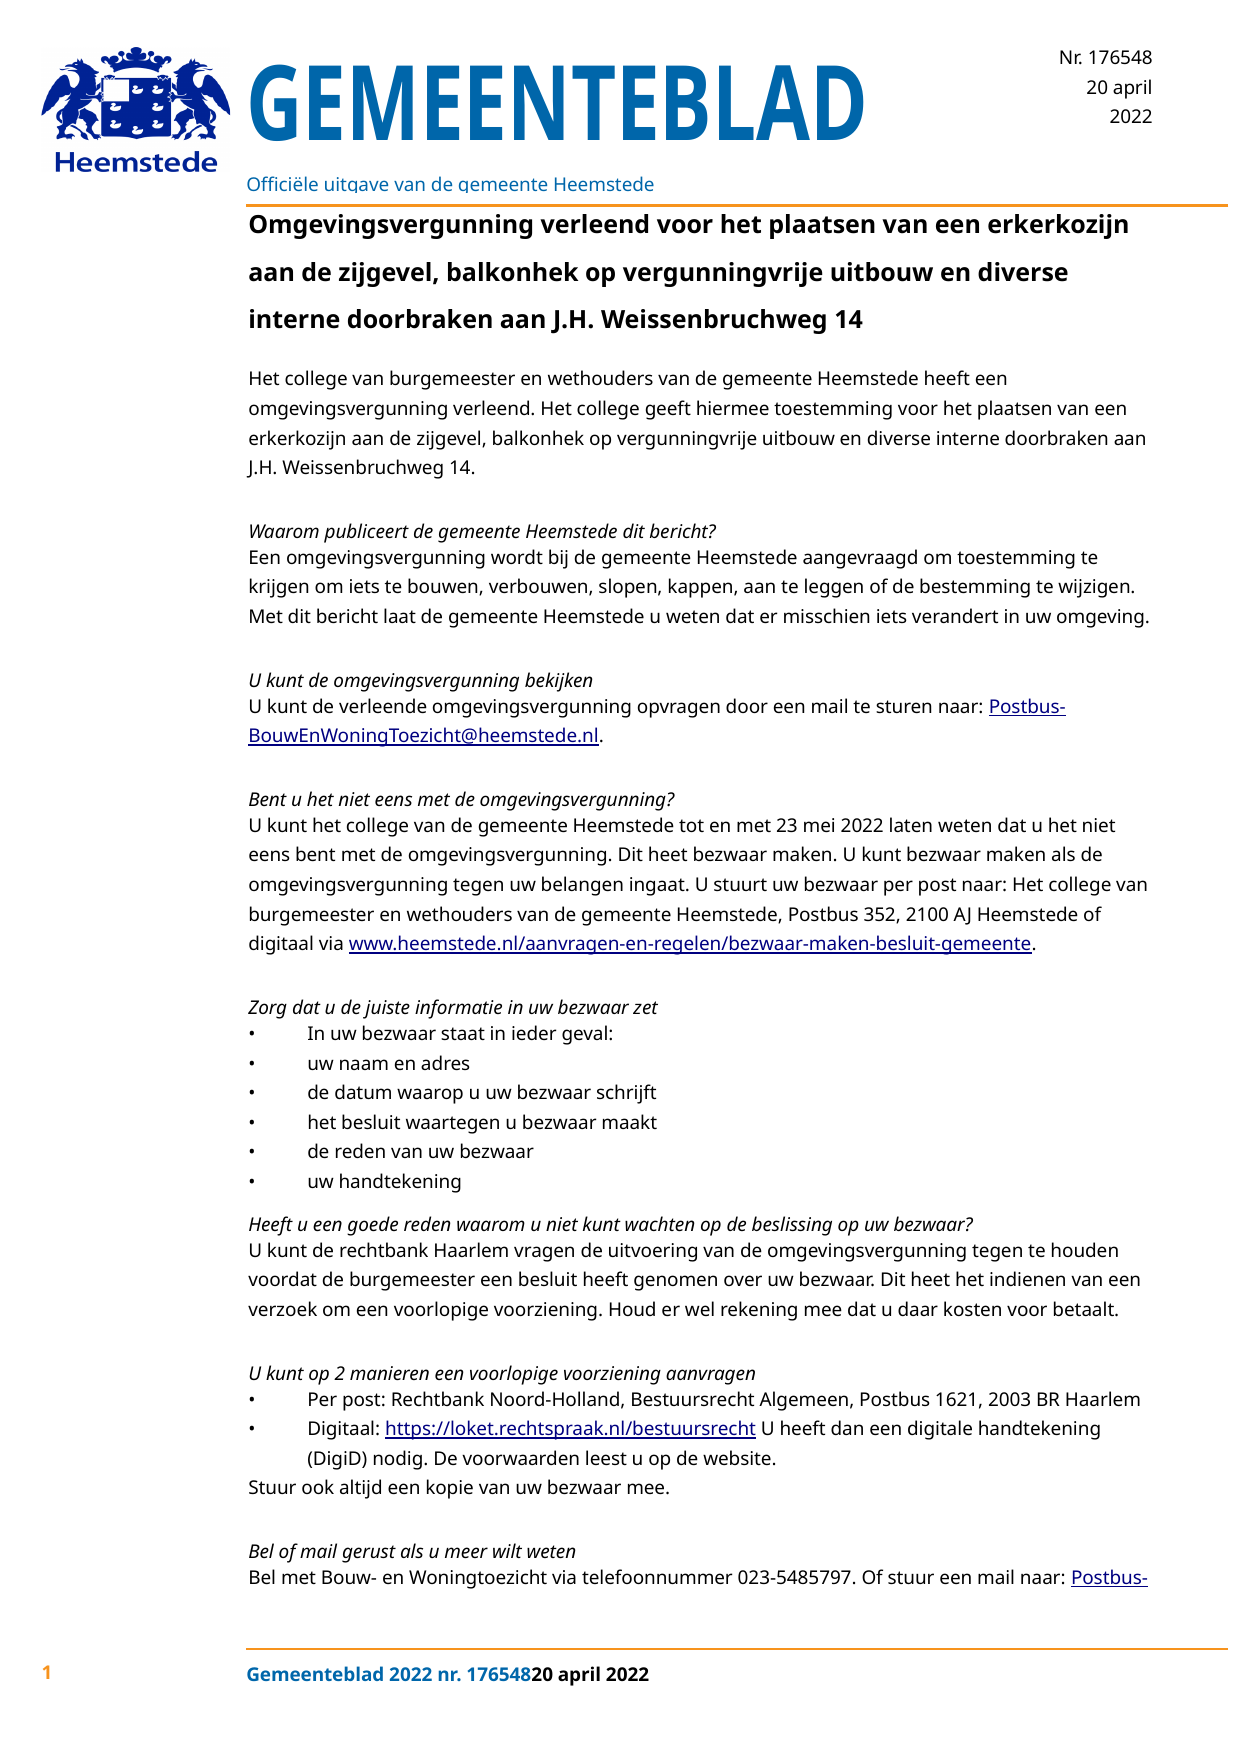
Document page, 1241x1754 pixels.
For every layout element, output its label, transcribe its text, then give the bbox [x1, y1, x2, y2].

list de datum waarop u uw bezwaar schrijft [248, 1079, 1152, 1105]
text U kunt op 2 manieren een voorlopige voorziening aanvragen [248, 1360, 1152, 1386]
text Bel met Bouw- en Woningtoezicht via telefoonnummer 023-5485797. Of stuur een mail naar: Postbus- [248, 1564, 1152, 1590]
list Per post: Rechtbank Noord-Holland, Bestuursrecht Algemeen, Postbus 1621, 2003 BR Haarlem [248, 1386, 1152, 1411]
text Bel of mail gerust als u meer wilt weten [248, 1538, 1152, 1564]
text Stuur ook altijd een kopie van uw bezwaar mee. [248, 1474, 1152, 1500]
list Digitaal: https://loket.rechtspraak.nl/bestuursrecht U heeft dan een digitale handtekening (DigiD) nodig. De voorwaarden leest u op de website. [248, 1415, 1152, 1471]
text Omgevingsvergunning verleend voor het plaatsen van een erkerkozijn aan de zijgevel, balkonhek op vergunningvrije uitbouw en diverse interne doorbraken aan J.H. Weissenbruchweg 14 [248, 207, 1152, 336]
list In uw bezwaar staat in ieder geval: [248, 1020, 1152, 1046]
text Bent u het niet eens met de omgevingsvergunning? [248, 786, 1152, 812]
text Het college van burgemeester en wethouders van de gemeente Heemstede heeft een omgevingsvergunning verleend. Het college geeft hiermee toestemming voor het plaatsen van een erkerkozijn aan de zijgevel, balkonhek op vergunningvrije uitbouw en diverse interne doorbraken aan J.H. Weissenbruchweg 14. [248, 366, 1152, 480]
picture [41, 47, 231, 172]
list de reden van uw bezwaar [248, 1138, 1152, 1164]
text Zorg dat u de juiste informatie in uw bezwaar zet [248, 994, 1152, 1020]
text Een omgevingsvergunning wordt bij de gemeente Heemstede aangevraagd om toestemming te krijgen om iets te bouwen, verbouwen, slopen, kappen, aan te leggen of de bestemming te wijzigen. Met dit bericht laat de gemeente Heemstede u weten dat er misschien iets verandert in uw omgeving. [248, 544, 1152, 629]
text U kunt de rechtbank Haarlem vragen de uitvoering van de omgevingsvergunning tegen te houden voordat de burgemeester een besluit heeft genomen over uw bezwaar. Dit heet het indienen van een verzoek om een voorlopige voorziening. Houd er wel rekening mee dat u daar kosten voor betaalt. [248, 1237, 1152, 1322]
text U kunt het college van de gemeente Heemstede tot en met 23 mei 2022 laten weten dat u het niet eens bent met de omgevingsvergunning. Dit heet bezwaar maken. U kunt bezwaar maken als de omgevingsvergunning tegen uw belangen ingaat. U stuurt uw bezwaar per post naar: Het college van burgemeester en wethouders van de gemeente Heemstede, Postbus 352, 2100 AJ Heemstede of digitaal via www.heemstede.nl/aanvragen-en-regelen/bezwaar-maken-besluit-gemeente. [248, 812, 1152, 956]
list uw handtekening [248, 1168, 1152, 1194]
text Heeft u een goede reden waarom u niet kunt wachten op de beslissing op uw bezwaar? [248, 1211, 1152, 1237]
list het besluit waartegen u bezwaar maakt [248, 1109, 1152, 1134]
text U kunt de omgevingsvergunning bekijken [248, 667, 1152, 693]
text U kunt de verleende omgevingsvergunning opvragen door een mail te sturen naar: Postbus-BouwEnWoningToezicht@heemstede.nl. [248, 693, 1152, 748]
text Waarom publiceert de gemeente Heemstede dit bericht? [248, 518, 1152, 544]
list uw naam en adres [248, 1050, 1152, 1075]
